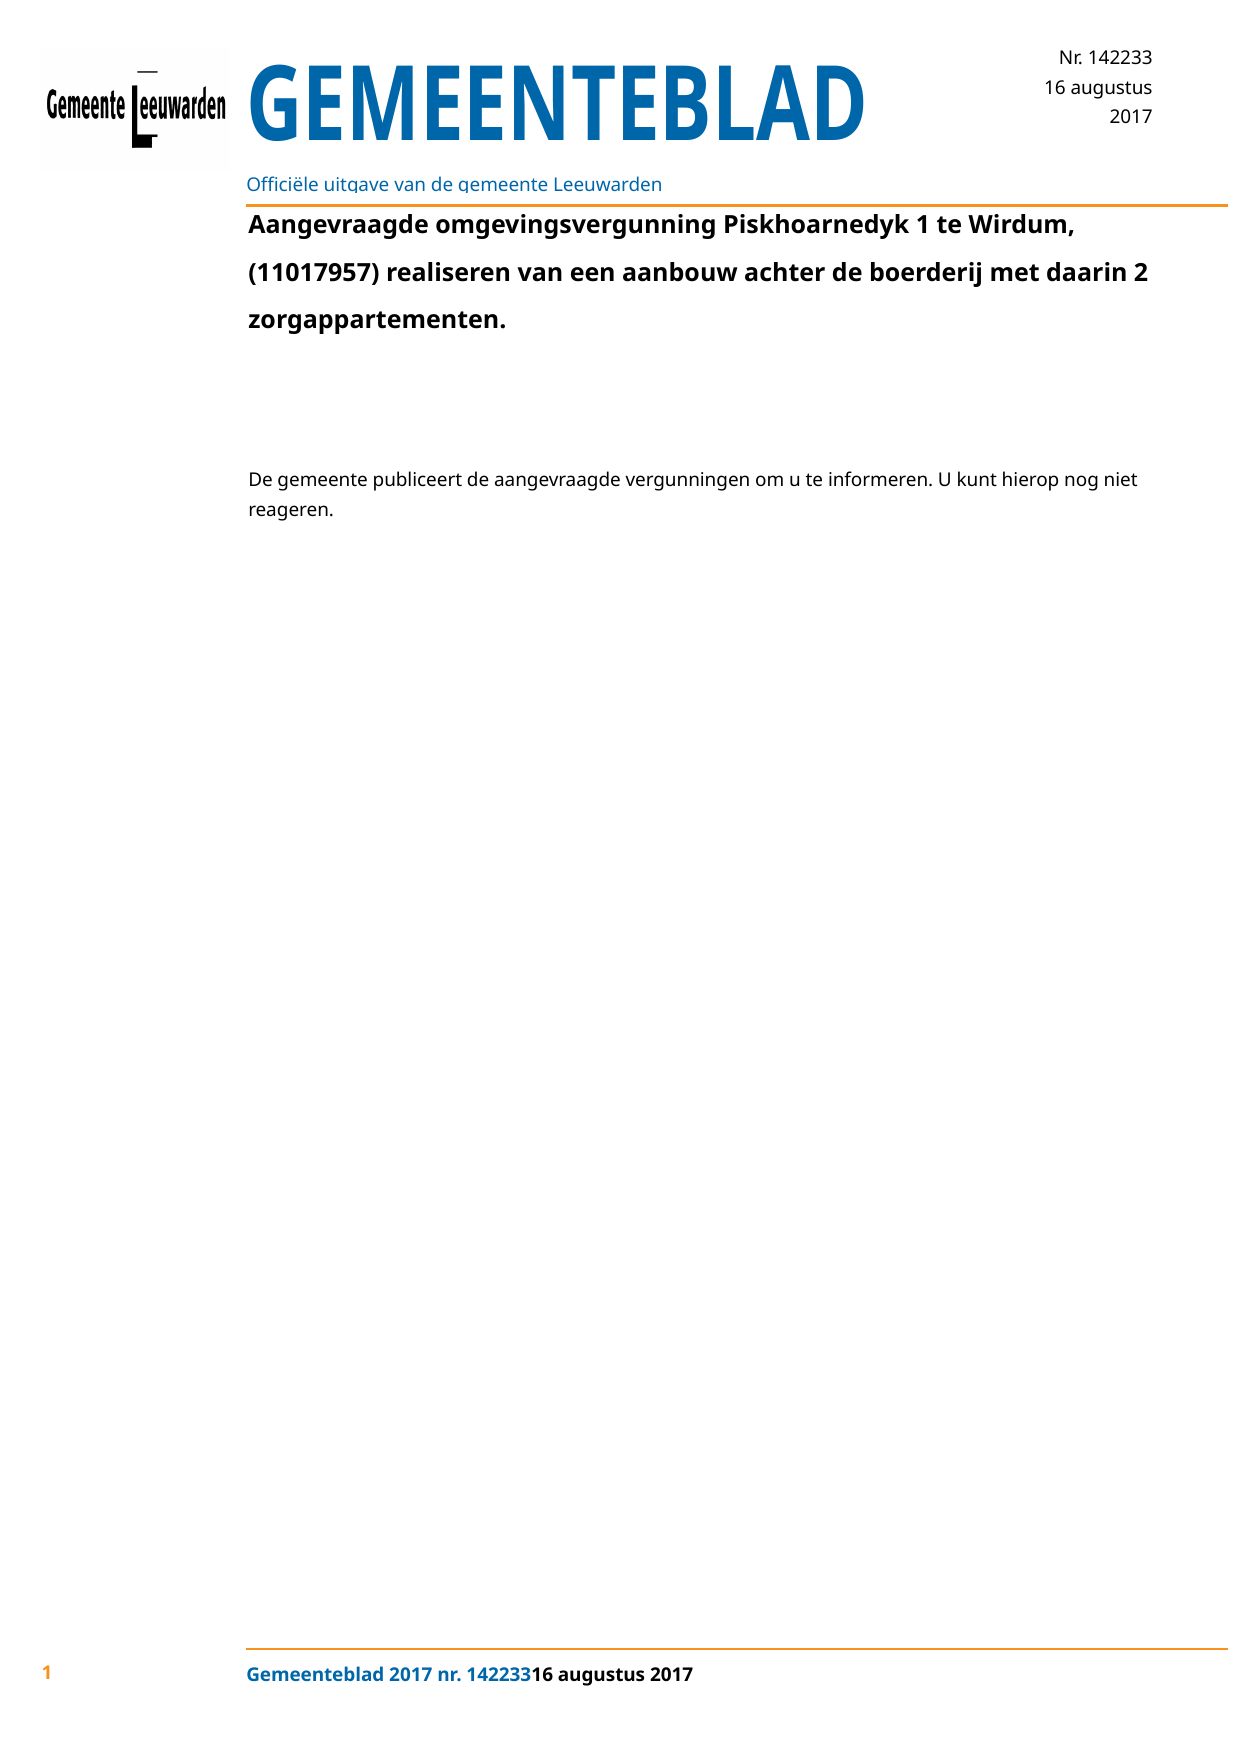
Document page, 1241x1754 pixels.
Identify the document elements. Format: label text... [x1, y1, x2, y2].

picture [41, 47, 231, 172]
text Aangevraagde omgevingsvergunning Piskhoarnedyk 1 te Wirdum, (11017957) realiseren van een aanbouw achter de boerderij met daarin 2 zorgappartementen. [248, 207, 1152, 336]
text De gemeente publiceert de aangevraagde vergunningen om u te informeren. U kunt hierop nog niet reageren. [248, 466, 1152, 522]
